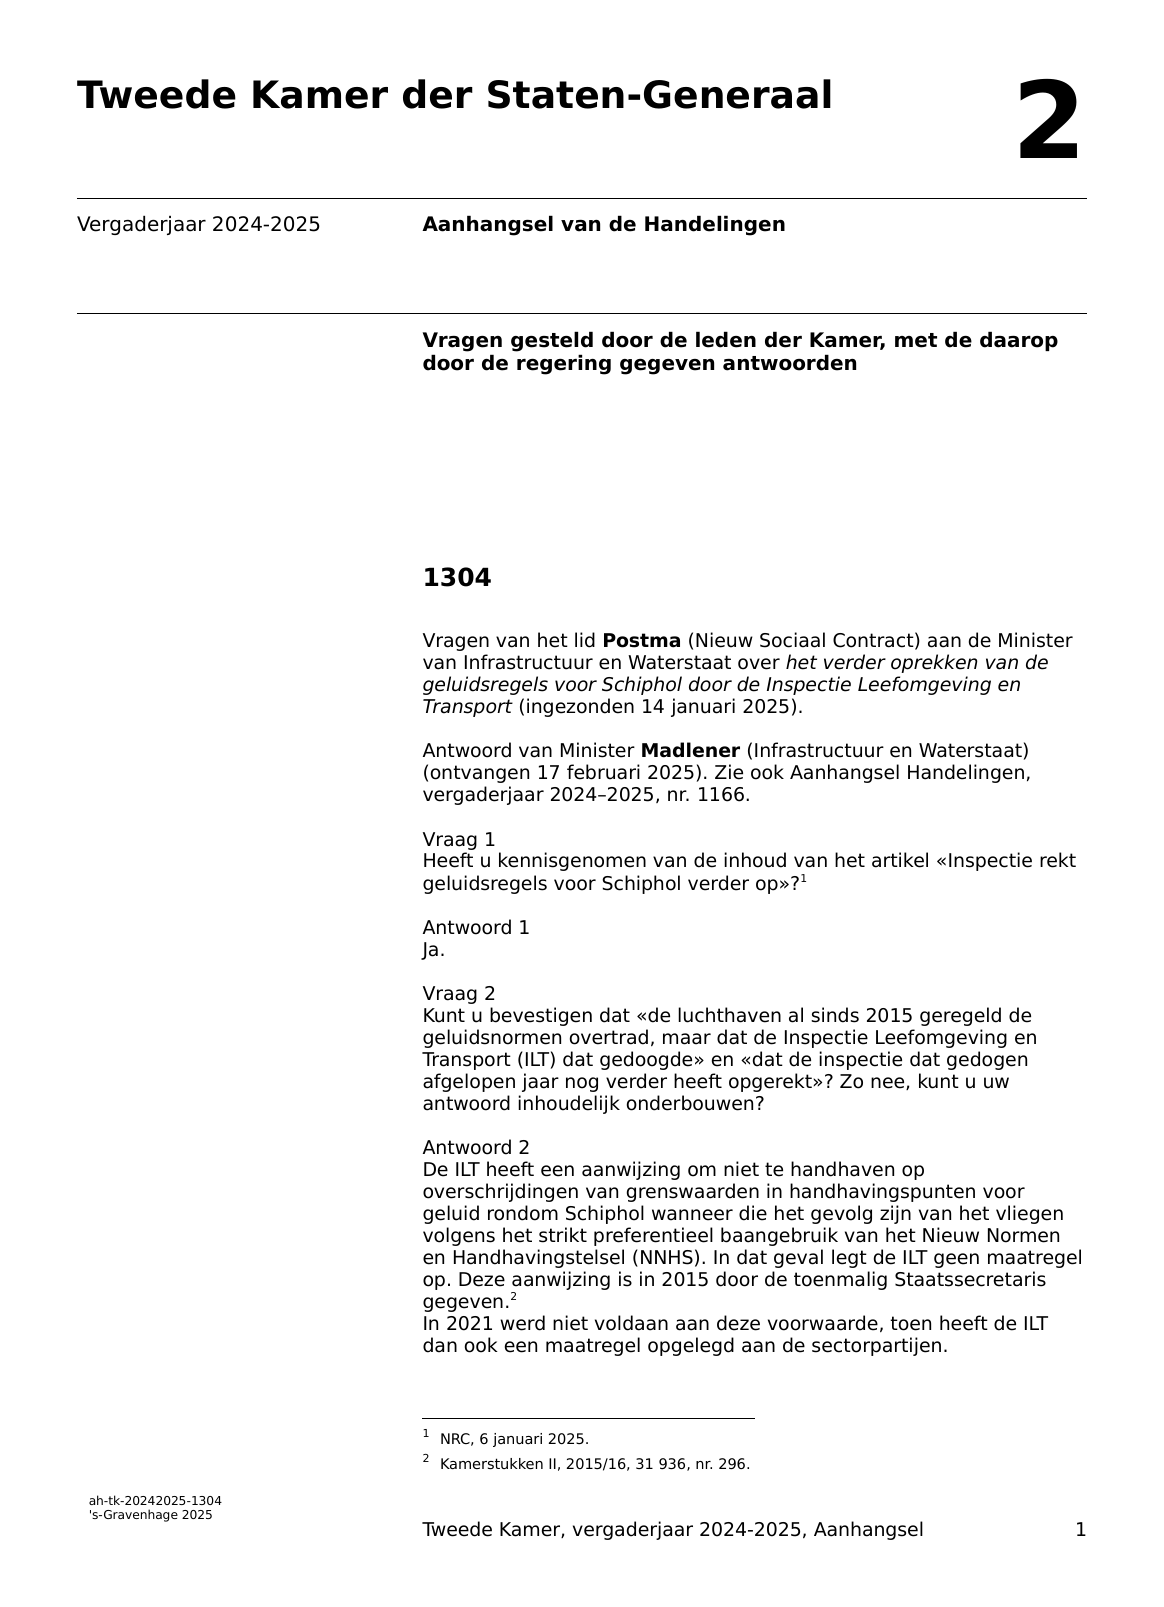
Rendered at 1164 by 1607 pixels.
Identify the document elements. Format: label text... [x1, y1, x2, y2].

text Antwoord 2 [422, 1137, 1087, 1159]
text Heeft u kennisgenomen van de inhoud van het artikel «Inspectie rekt geluidsregels voor Schiphol verder op»? [422, 850, 1087, 894]
text 1304 [422, 563, 1087, 592]
text Vraag 2 [422, 983, 1087, 1005]
text NRC, 6 januari 2025. [422, 1427, 1087, 1449]
text Kamerstukken II, 2015/16, 31 936, nr. 296. [422, 1452, 1087, 1474]
text Vragen van het lid Postma (Nieuw Sociaal Contract) aan de Minister van Infrastructuur en Waterstaat over het verder oprekken van de geluidsregels voor Schiphol door de Inspectie Leefomgeving en Transport (ingezonden 14 januari 2025). [422, 630, 1087, 718]
table_cell Vragen gesteld door de leden der Kamer, met de daarop door de regering gegeven antwoorden [422, 314, 1087, 375]
text De ILT heeft een aanwijzing om niet te handhaven op overschrijdingen van grenswaarden in handhavingspunten voor geluid rondom Schiphol wanneer die het gevolg zijn van het vliegen volgens het strikt preferentieel baangebruik van het Nieuw Normen en Handhavingstelsel (NNHS). In dat geval legt de ILT geen maatregel op. Deze aanwijzing is in 2015 door de toenmalig Staatssecretaris gegeven. [422, 1159, 1087, 1313]
table_header 2 [886, 59, 1087, 198]
text Antwoord van Minister Madlener (Infrastructuur en Waterstaat) (ontvangen 17 februari 2025). Zie ook Aanhangsel Handelingen, vergaderjaar 2024–2025, nr. 1166. [422, 740, 1087, 806]
text Kunt u bevestigen dat «de luchthaven al sinds 2015 geregeld de geluidsnormen overtrad, maar dat de Inspectie Leefomgeving en Transport (ILT) dat gedoogde» en «dat de inspectie dat gedogen afgelopen jaar nog verder heeft opgerekt»? Zo nee, kunt u uw antwoord inhoudelijk onderbouwen? [422, 1005, 1087, 1114]
text Antwoord 1 [422, 917, 1087, 938]
table_cell Aanhangsel van de Handelingen [422, 199, 1087, 313]
text Ja. [422, 938, 1087, 961]
text In 2021 werd niet voldaan aan deze voorwaarde, toen heeft de ILT dan ook een maatregel opgelegd aan de sectorpartijen. [422, 1313, 1087, 1357]
table_header Tweede Kamer der Staten-Generaal [77, 59, 886, 198]
table_cell [77, 314, 422, 375]
text 's-Gravenhage 2025 [88, 1508, 323, 1522]
text Vraag 1 [422, 828, 1087, 850]
table_cell Vergaderjaar 2024-2025 [77, 199, 422, 313]
text ah-tk-20242025-1304 [88, 1494, 323, 1508]
